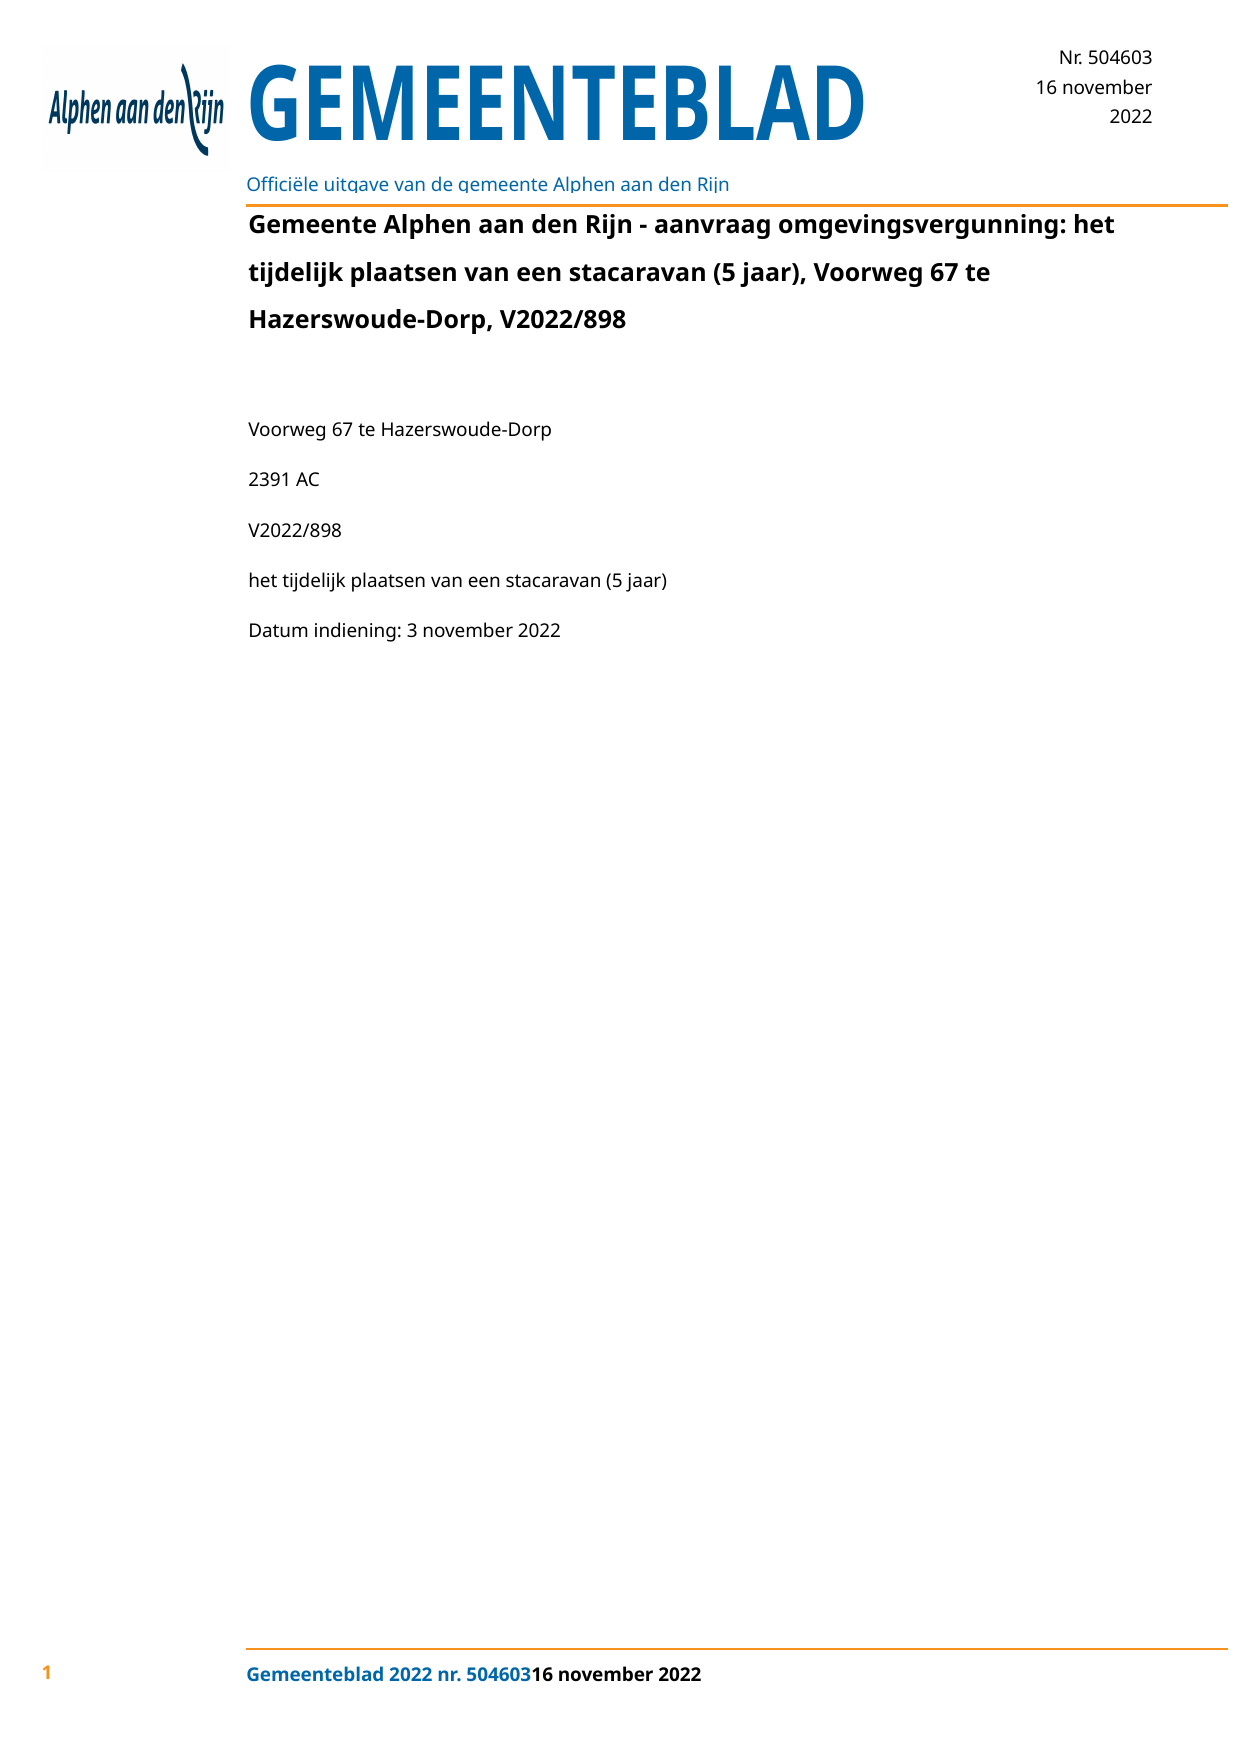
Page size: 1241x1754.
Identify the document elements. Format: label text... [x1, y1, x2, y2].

text 2391 AC [248, 466, 1152, 492]
text V2022/898 [248, 517, 1152, 542]
picture [41, 47, 231, 172]
text Voorweg 67 te Hazerswoude-Dorp [248, 416, 1152, 442]
text het tijdelijk plaatsen van een stacaravan (5 jaar) [248, 567, 1152, 593]
text Gemeente Alphen aan den Rijn - aanvraag omgevingsvergunning: het tijdelijk plaatsen van een stacaravan (5 jaar), Voorweg 67 te Hazerswoude-Dorp, V2022/898 [248, 207, 1152, 336]
text Datum indiening: 3 november 2022 [248, 618, 1152, 643]
